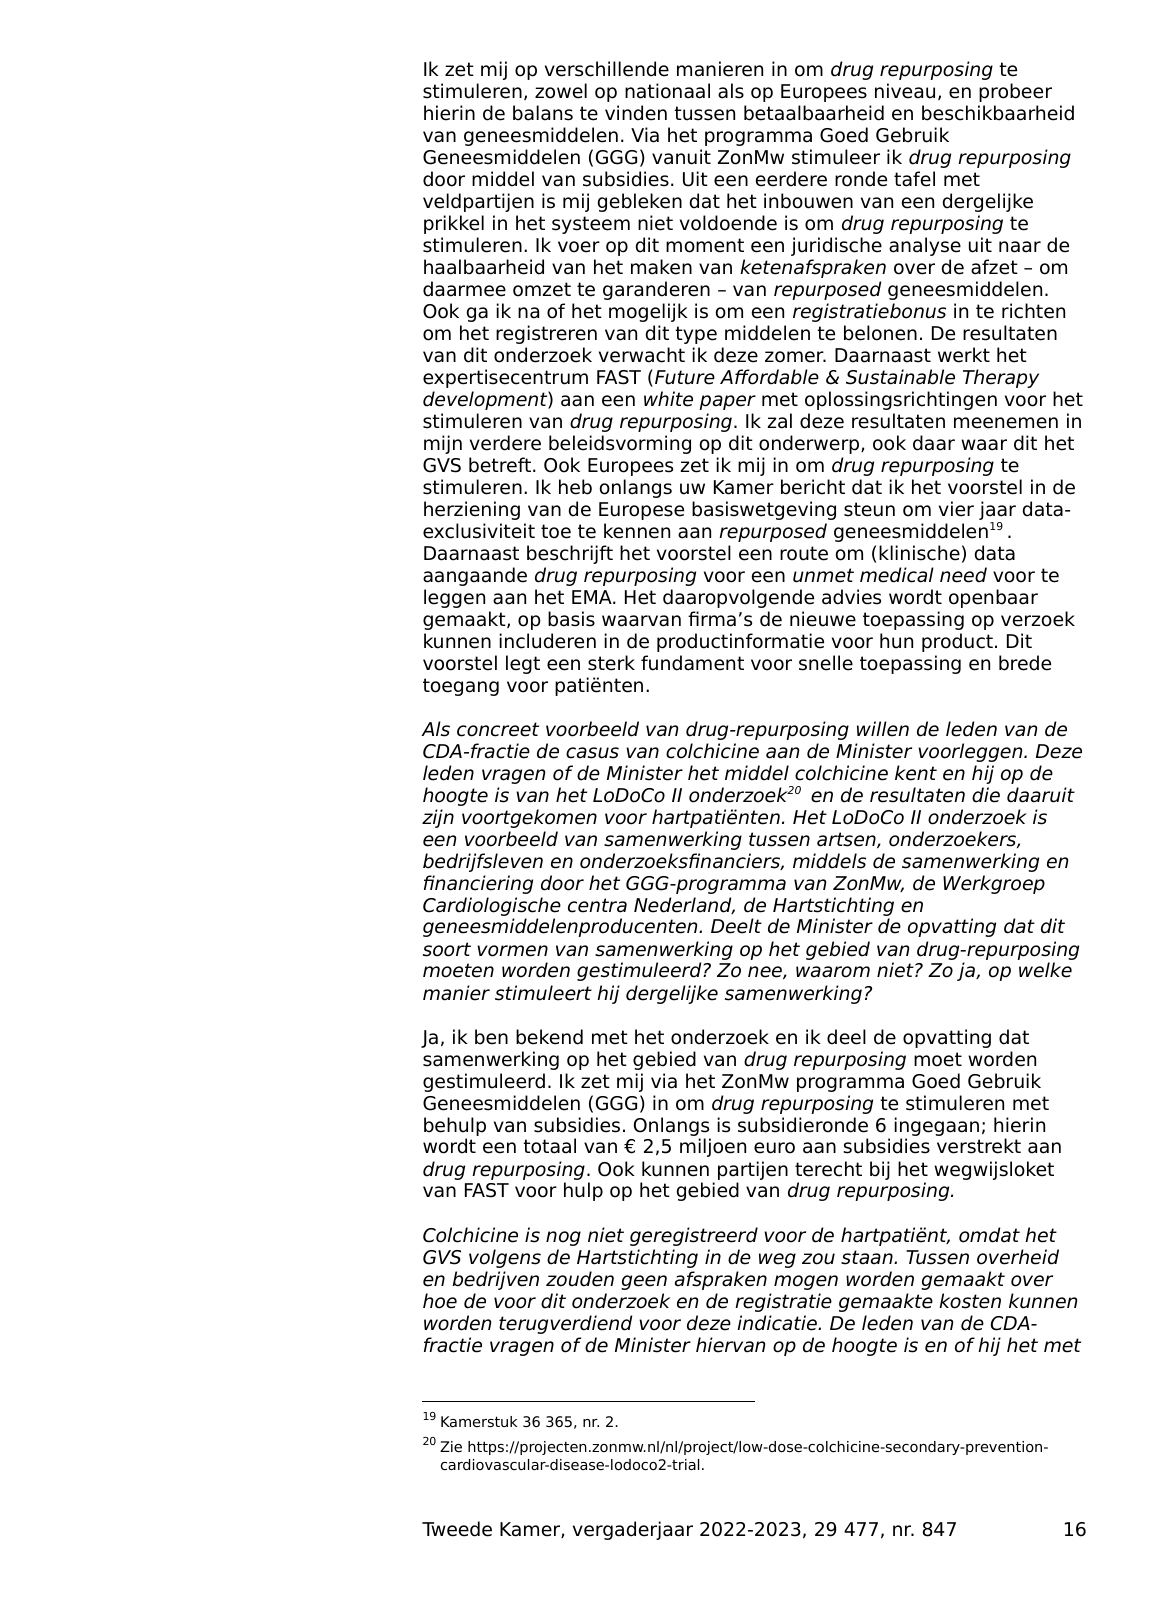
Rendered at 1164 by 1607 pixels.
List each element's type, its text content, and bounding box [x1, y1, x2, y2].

text Kamerstuk 36 365, nr. 2. [422, 1410, 1087, 1432]
text Zie https://projecten.zonmw.nl/nl/project/low-dose-colchicine-secondary-prevention-cardiovascular-disease-lodoco2-trial. [422, 1435, 1087, 1474]
text Colchicine is nog niet geregistreerd voor de hartpatiënt, omdat het GVS volgens de Hartstichting in de weg zou staan. Tussen overheid en bedrijven zouden geen afspraken mogen worden gemaakt over hoe de voor dit onderzoek en de registratie gemaakte kosten kunnen worden terugverdiend voor deze indicatie. De leden van de CDA-fractie vragen of de Minister hiervan op de hoogte is en of hij het met [422, 1224, 1087, 1356]
text Als concreet voorbeeld van drug-repurposing willen de leden van de CDA-fractie de casus van colchicine aan de Minister voorleggen. Deze leden vragen of de Minister het middel colchicine kent en hij op de hoogte is van het LoDoCo II onderzoek en de resultaten die daaruit zijn voortgekomen voor hartpatiënten. Het LoDoCo II onderzoek is een voorbeeld van samenwerking tussen artsen, onderzoekers, bedrijfsleven en onderzoeksfinanciers, middels de samenwerking en financiering door het GGG-programma van ZonMw, de Werkgroep Cardiologische centra Nederland, de Hartstichting en geneesmiddelenproducenten. Deelt de Minister de opvatting dat dit soort vormen van samenwerking op het gebied van drug-repurposing moeten worden gestimuleerd? Zo nee, waarom niet? Zo ja, op welke manier stimuleert hij dergelijke samenwerking? [422, 719, 1087, 1004]
text Ik zet mij op verschillende manieren in om drug repurposing te stimuleren, zowel op nationaal als op Europees niveau, en probeer hierin de balans te vinden tussen betaalbaarheid en beschikbaarheid van geneesmiddelen. Via het programma Goed Gebruik Geneesmiddelen (GGG) vanuit ZonMw stimuleer ik drug repurposing door middel van subsidies. Uit een eerdere ronde tafel met veldpartijen is mij gebleken dat het inbouwen van een dergelijke prikkel in het systeem niet voldoende is om drug repurposing te stimuleren. Ik voer op dit moment een juridische analyse uit naar de haalbaarheid van het maken van ketenafspraken over de afzet – om daarmee omzet te garanderen – van repurposed geneesmiddelen. Ook ga ik na of het mogelijk is om een registratiebonus in te richten om het registreren van dit type middelen te belonen. De resultaten van dit onderzoek verwacht ik deze zomer. Daarnaast werkt het expertisecentrum FAST (Future Affordable & Sustainable Therapy development) aan een white paper met oplossingsrichtingen voor het stimuleren van drug repurposing. Ik zal deze resultaten meenemen in mijn verdere beleidsvorming op dit onderwerp, ook daar waar dit het GVS betreft. Ook Europees zet ik mij in om drug repurposing te stimuleren. Ik heb onlangs uw Kamer bericht dat ik het voorstel in de herziening van de Europese basiswetgeving steun om vier jaar data-exclusiviteit toe te kennen aan repurposed geneesmiddelen. Daarnaast beschrijft het voorstel een route om (klinische) data aangaande drug repurposing voor een unmet medical need voor te leggen aan het EMA. Het daaropvolgende advies wordt openbaar gemaakt, op basis waarvan firma’s de nieuwe toepassing op verzoek kunnen includeren in de productinformatie voor hun product. Dit voorstel legt een sterk fundament voor snelle toepassing en brede toegang voor patiënten. [422, 59, 1087, 696]
text Ja, ik ben bekend met het onderzoek en ik deel de opvatting dat samenwerking op het gebied van drug repurposing moet worden gestimuleerd. Ik zet mij via het ZonMw programma Goed Gebruik Geneesmiddelen (GGG) in om drug repurposing te stimuleren met behulp van subsidies. Onlangs is subsidieronde 6 ingegaan; hierin wordt een totaal van € 2,5 miljoen euro aan subsidies verstrekt aan drug repurposing. Ook kunnen partijen terecht bij het wegwijsloket van FAST voor hulp op het gebied van drug repurposing. [422, 1027, 1087, 1202]
